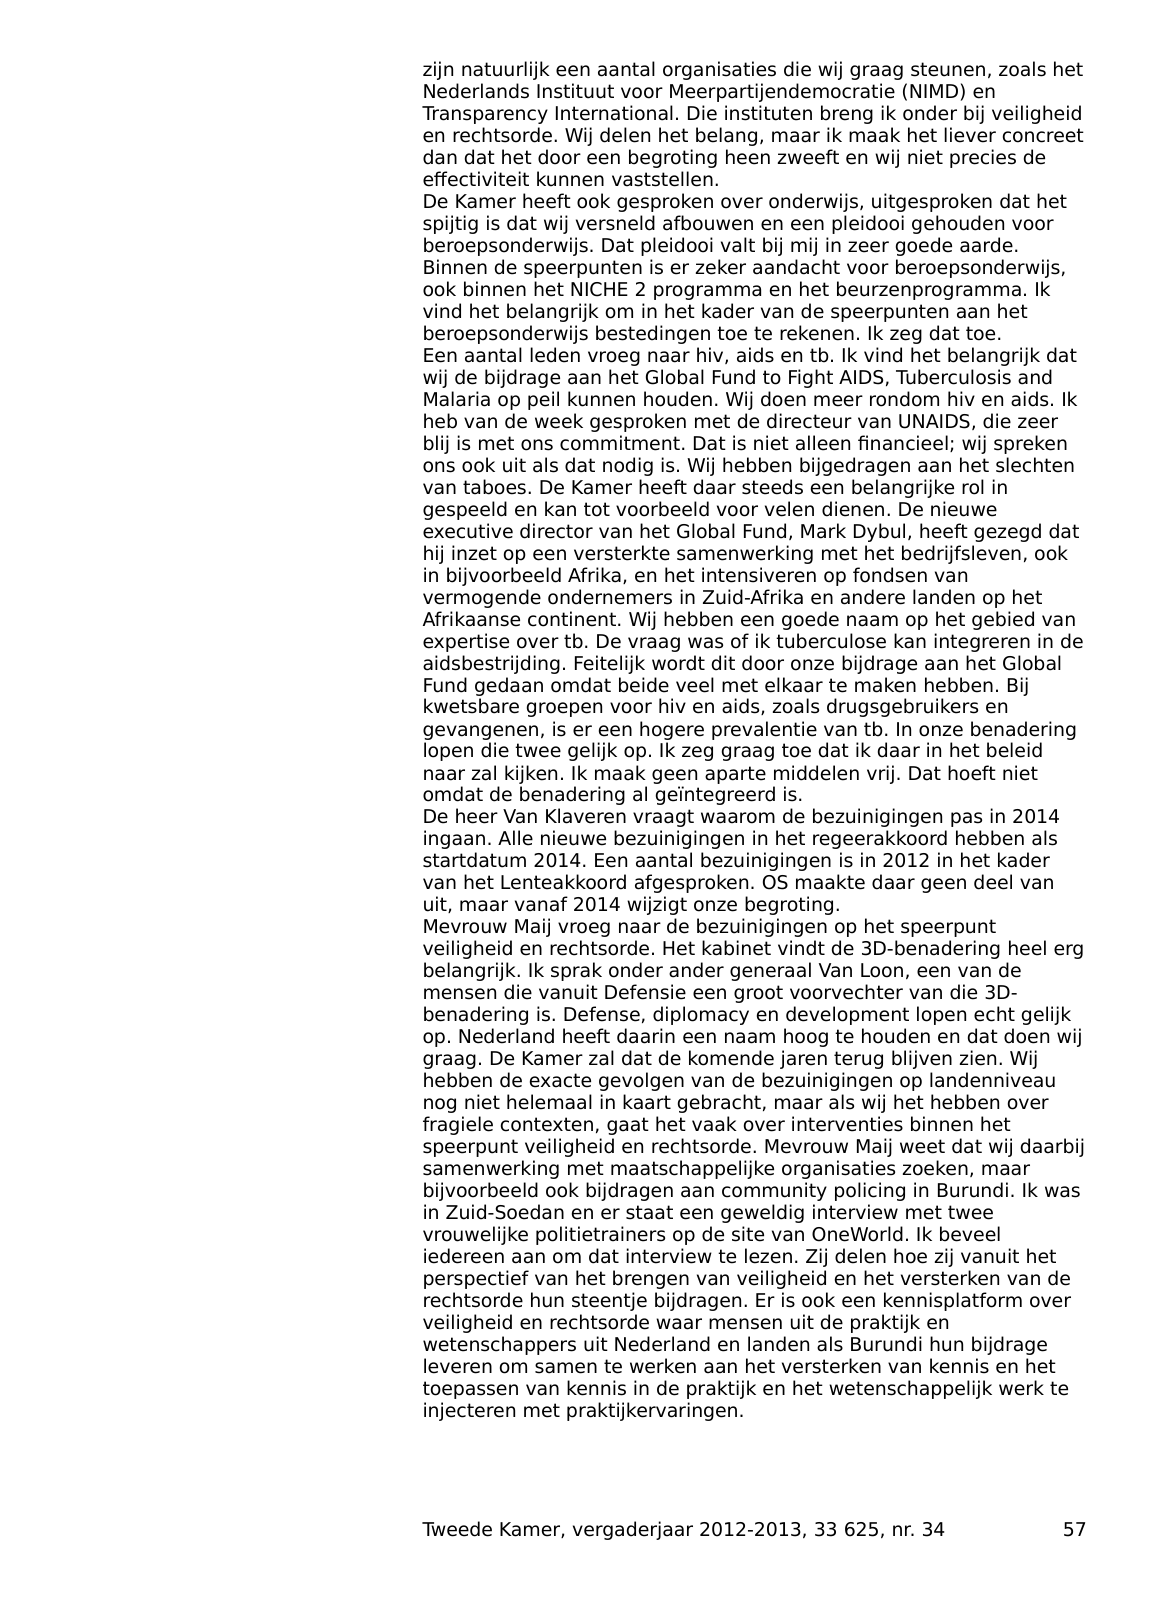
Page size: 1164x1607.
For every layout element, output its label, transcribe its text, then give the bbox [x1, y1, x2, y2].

text De heer Van Klaveren vraagt waarom de bezuinigingen pas in 2014 ingaan. Alle nieuwe bezuinigingen in het regeerakkoord hebben als startdatum 2014. Een aantal bezuinigingen is in 2012 in het kader van het Lenteakkoord afgesproken. OS maakte daar geen deel van uit, maar vanaf 2014 wijzigt onze begroting. [422, 806, 1087, 916]
text zijn natuurlijk een aantal organisaties die wij graag steunen, zoals het Nederlands Instituut voor Meerpartijendemocratie (NIMD) en Transparency International. Die instituten breng ik onder bij veiligheid en rechtsorde. Wij delen het belang, maar ik maak het liever concreet dan dat het door een begroting heen zweeft en wij niet precies de effectiviteit kunnen vaststellen. [422, 59, 1087, 191]
text De Kamer heeft ook gesproken over onderwijs, uitgesproken dat het spijtig is dat wij versneld afbouwen en een pleidooi gehouden voor beroepsonderwijs. Dat pleidooi valt bij mij in zeer goede aarde. Binnen de speerpunten is er zeker aandacht voor beroepsonderwijs, ook binnen het NICHE 2 programma en het beurzenprogramma. Ik vind het belangrijk om in het kader van de speerpunten aan het beroepsonderwijs bestedingen toe te rekenen. Ik zeg dat toe. [422, 191, 1087, 345]
text Een aantal leden vroeg naar hiv, aids en tb. Ik vind het belangrijk dat wij de bijdrage aan het Global Fund to Fight AIDS, Tuberculosis and Malaria op peil kunnen houden. Wij doen meer rondom hiv en aids. Ik heb van de week gesproken met de directeur van UNAIDS, die zeer blij is met ons commitment. Dat is niet alleen financieel; wij spreken ons ook uit als dat nodig is. Wij hebben bijgedragen aan het slechten van taboes. De Kamer heeft daar steeds een belangrijke rol in gespeeld en kan tot voorbeeld voor velen dienen. De nieuwe executive director van het Global Fund, Mark Dybul, heeft gezegd dat hij inzet op een versterkte samenwerking met het bedrijfsleven, ook in bijvoorbeeld Afrika, en het intensiveren op fondsen van vermogende ondernemers in Zuid-Afrika en andere landen op het Afrikaanse continent. Wij hebben een goede naam op het gebied van expertise over tb. De vraag was of ik tuberculose kan integreren in de aidsbestrijding. Feitelijk wordt dit door onze bijdrage aan het Global Fund gedaan omdat beide veel met elkaar te maken hebben. Bij kwetsbare groepen voor hiv en aids, zoals drugsgebruikers en gevangenen, is er een hogere prevalentie van tb. In onze benadering lopen die twee gelijk op. Ik zeg graag toe dat ik daar in het beleid naar zal kijken. Ik maak geen aparte middelen vrij. Dat hoeft niet omdat de benadering al geïntegreerd is. [422, 345, 1087, 806]
text Mevrouw Maij vroeg naar de bezuinigingen op het speerpunt veiligheid en rechtsorde. Het kabinet vindt de 3D-benadering heel erg belangrijk. Ik sprak onder ander generaal Van Loon, een van de mensen die vanuit Defensie een groot voorvechter van die 3D-benadering is. Defense, diplomacy en development lopen echt gelijk op. Nederland heeft daarin een naam hoog te houden en dat doen wij graag. De Kamer zal dat de komende jaren terug blijven zien. Wij hebben de exacte gevolgen van de bezuinigingen op landenniveau nog niet helemaal in kaart gebracht, maar als wij het hebben over fragiele contexten, gaat het vaak over interventies binnen het speerpunt veiligheid en rechtsorde. Mevrouw Maij weet dat wij daarbij samenwerking met maatschappelijke organisaties zoeken, maar bijvoorbeeld ook bijdragen aan community policing in Burundi. Ik was in Zuid-Soedan en er staat een geweldig interview met twee vrouwelijke politietrainers op de site van OneWorld. Ik beveel iedereen aan om dat interview te lezen. Zij delen hoe zij vanuit het perspectief van het brengen van veiligheid en het versterken van de rechtsorde hun steentje bijdragen. Er is ook een kennisplatform over veiligheid en rechtsorde waar mensen uit de praktijk en wetenschappers uit Nederland en landen als Burundi hun bijdrage leveren om samen te werken aan het versterken van kennis en het toepassen van kennis in de praktijk en het wetenschappelijk werk te injecteren met praktijkervaringen. [422, 916, 1087, 1422]
